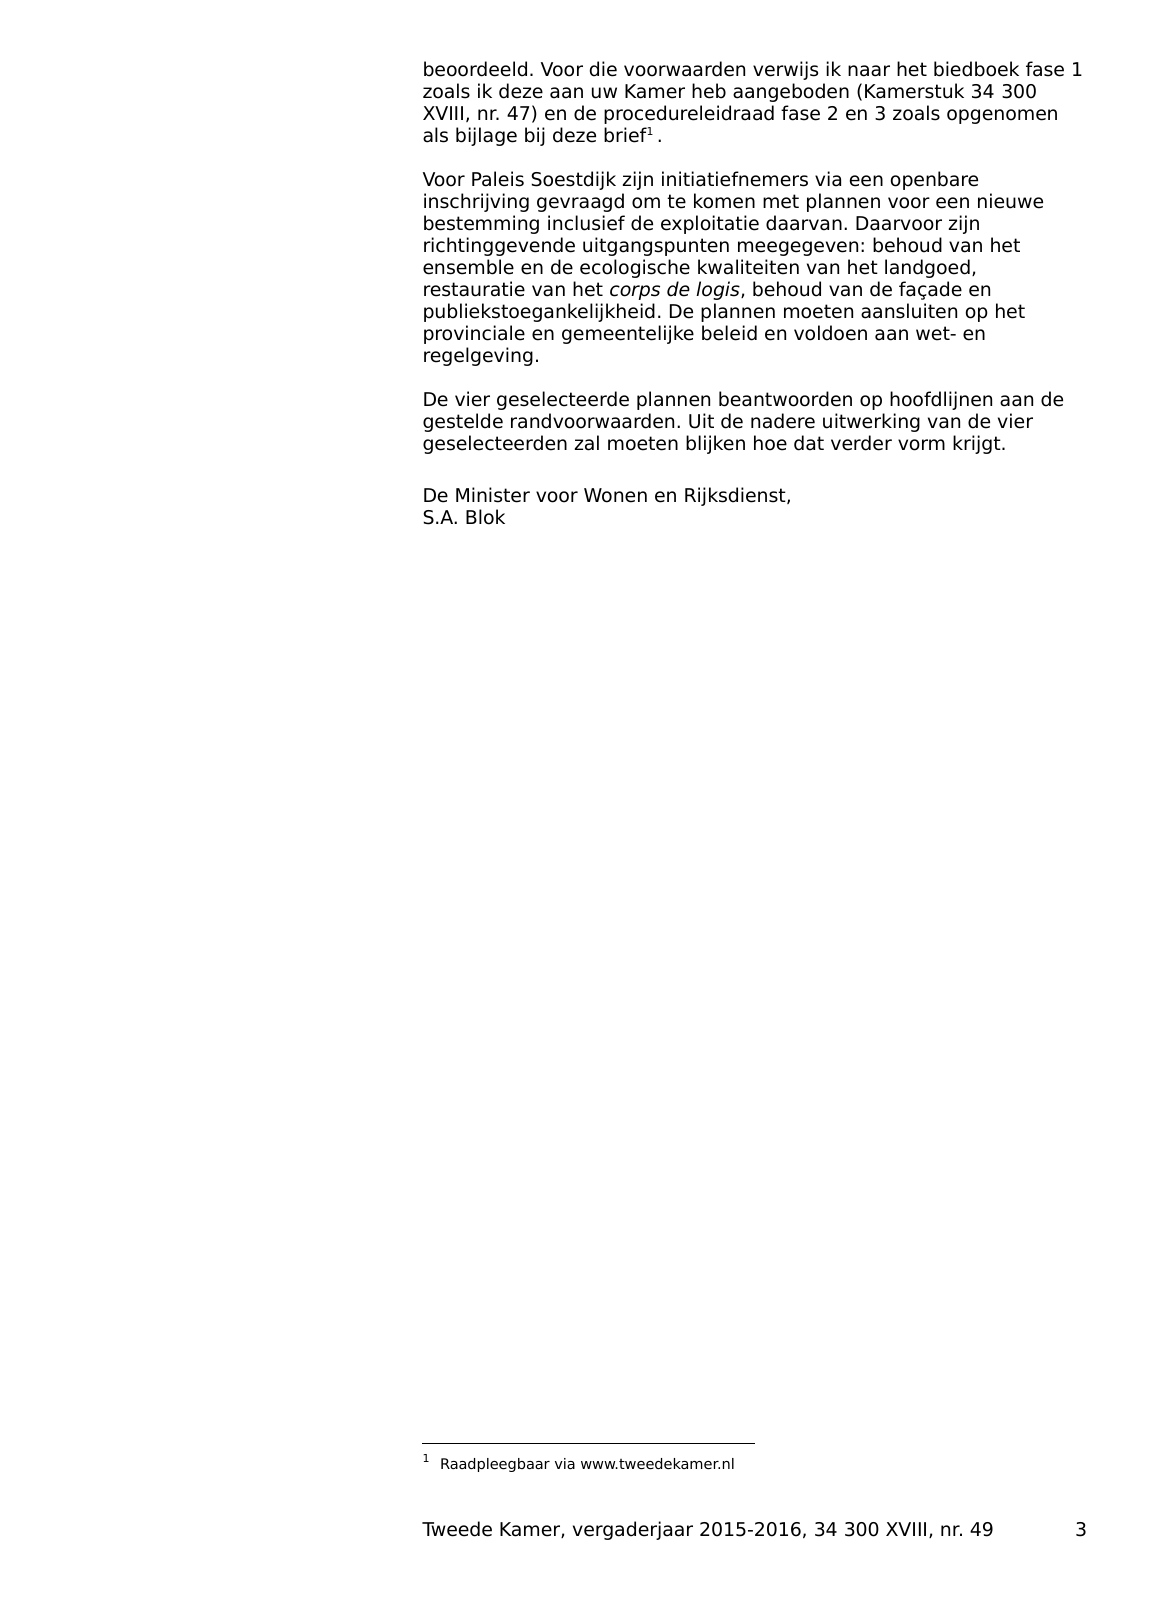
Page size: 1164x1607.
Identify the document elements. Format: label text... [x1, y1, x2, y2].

text De vier geselecteerde plannen beantwoorden op hoofdlijnen aan de gestelde randvoorwaarden. Uit de nadere uitwerking van de vier geselecteerden zal moeten blijken hoe dat verder vorm krijgt. [422, 389, 1087, 455]
text beoordeeld. Voor die voorwaarden verwijs ik naar het biedboek fase 1 zoals ik deze aan uw Kamer heb aangeboden (Kamerstuk 34 300 XVIII, nr. 47) en de procedureleidraad fase 2 en 3 zoals opgenomen als bijlage bij deze brief. [422, 59, 1087, 147]
text Raadpleegbaar via www.tweedekamer.nl [422, 1452, 1087, 1474]
text Voor Paleis Soestdijk zijn initiatiefnemers via een openbare inschrijving gevraagd om te komen met plannen voor een nieuwe bestemming inclusief de exploitatie daarvan. Daarvoor zijn richtinggevende uitgangspunten meegegeven: behoud van het ensemble en de ecologische kwaliteiten van het landgoed, restauratie van het corps de logis, behoud van de façade en publiekstoegankelijkheid. De plannen moeten aansluiten op het provinciale en gemeentelijke beleid en voldoen aan wet- en regelgeving. [422, 169, 1087, 367]
text De Minister voor Wonen en Rijksdienst, S.A. Blok [422, 485, 1087, 529]
